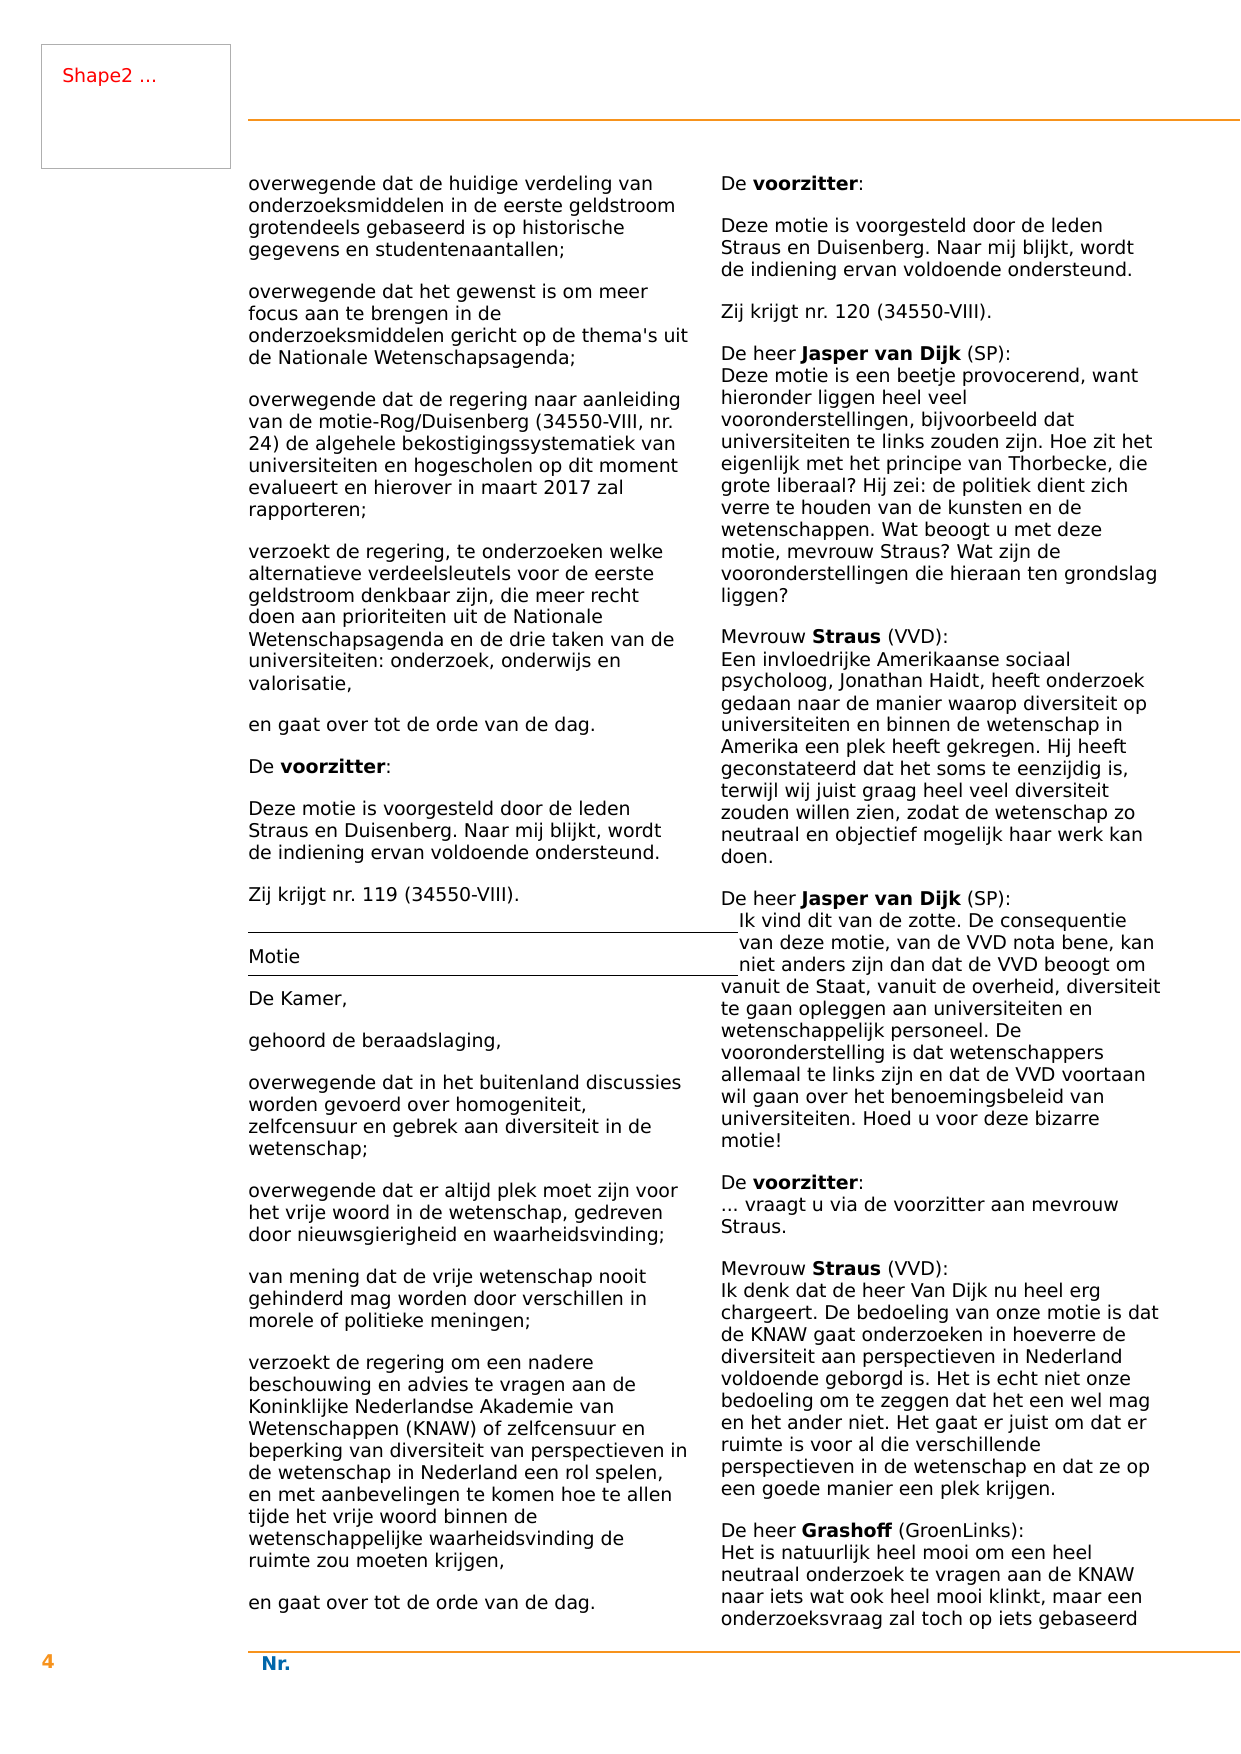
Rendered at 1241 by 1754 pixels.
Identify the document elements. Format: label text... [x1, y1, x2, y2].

text Deze motie is voorgesteld door de leden Straus en Duisenberg. Naar mij blijkt, wordt de indiening ervan voldoende ondersteund. [721, 215, 1163, 281]
text Een invloedrijke Amerikaanse sociaal psycholoog, Jonathan Haidt, heeft onderzoek gedaan naar de manier waarop diversiteit op universiteiten en binnen de wetenschap in Amerika een plek heeft gekregen. Hij heeft geconstateerd dat het soms te eenzijdig is, terwijl wij juist graag heel veel diversiteit zouden willen zien, zodat de wetenschap zo neutraal en objectief mogelijk haar werk kan doen. [721, 648, 1163, 868]
text Ik vind dit van de zotte. De consequentie van deze motie, van de VVD nota bene, kan niet anders zijn dan dat de VVD beoogt om vanuit de Staat, vanuit de overheid, diversiteit te gaan opleggen aan universiteiten en wetenschappelijk personeel. De vooronderstelling is dat wetenschappers allemaal te links zijn en dat de VVD voortaan wil gaan over het benoemingsbeleid van universiteiten. Hoed u voor deze bizarre motie! [721, 910, 1163, 1152]
text De heer Jasper van Dijk (SP): [721, 343, 1163, 365]
text Zij krijgt nr. 119 (34550-VIII). [248, 884, 691, 906]
text De heer Grashoff (GroenLinks): [721, 1520, 1163, 1542]
text overwegende dat de huidige verdeling van onderzoeksmiddelen in de eerste geldstroom grotendeels gebaseerd is op historische gegevens en studentenaantallen; [248, 173, 691, 261]
text De voorzitter: [248, 756, 691, 778]
text De voorzitter: [721, 1172, 1163, 1194]
text overwegende dat het gewenst is om meer focus aan te brengen in de onderzoeksmiddelen gericht op de thema's uit de Nationale Wetenschapsagenda; [248, 281, 691, 369]
text verzoekt de regering om een nadere beschouwing en advies te vragen aan de Koninklijke Nederlandse Akademie van Wetenschappen (KNAW) of zelfcensuur en beperking van diversiteit van perspectieven in de wetenschap in Nederland een rol spelen, en met aanbevelingen te komen hoe te allen tijde het vrije woord binnen de wetenschappelijke waarheidsvinding de ruimte zou moeten krijgen, [248, 1352, 691, 1572]
text Het is natuurlijk heel mooi om een heel neutraal onderzoek te vragen aan de KNAW naar iets wat ook heel mooi klinkt, maar een onderzoeksvraag zal toch op iets gebaseerd [721, 1542, 1163, 1629]
text Deze motie is voorgesteld door de leden Straus en Duisenberg. Naar mij blijkt, wordt de indiening ervan voldoende ondersteund. [248, 798, 691, 864]
text Zij krijgt nr. 120 (34550-VIII). [721, 301, 1163, 323]
text De heer Jasper van Dijk (SP): [721, 888, 1163, 910]
text Ik denk dat de heer Van Dijk nu heel erg chargeert. De bedoeling van onze motie is dat de KNAW gaat onderzoeken in hoeverre de diversiteit aan perspectieven in Nederland voldoende geborgd is. Het is echt niet onze bedoeling om te zeggen dat het een wel mag en het ander niet. Het gaat er juist om dat er ruimte is voor al die verschillende perspectieven in de wetenschap en dat ze op een goede manier een plek krijgen. [721, 1280, 1163, 1500]
text De Kamer, [248, 988, 691, 1010]
text Mevrouw Straus (VVD): [721, 1258, 1163, 1280]
text De voorzitter: [721, 173, 1163, 195]
text en gaat over tot de orde van de dag. [248, 1592, 691, 1614]
text ... vraagt u via de voorzitter aan mevrouw Straus. [721, 1194, 1163, 1238]
text gehoord de beraadslaging, [248, 1030, 691, 1052]
text Mevrouw Straus (VVD): [721, 626, 1163, 648]
text overwegende dat er altijd plek moet zijn voor het vrije woord in de wetenschap, gedreven door nieuwsgierigheid en waarheidsvinding; [248, 1180, 691, 1246]
text overwegende dat in het buitenland discussies worden gevoerd over homogeniteit, zelfcensuur en gebrek aan diversiteit in de wetenschap; [248, 1072, 691, 1160]
text van mening dat de vrije wetenschap nooit gehinderd mag worden door verschillen in morele of politieke meningen; [248, 1266, 691, 1332]
text en gaat over tot de orde van de dag. [248, 714, 691, 736]
text overwegende dat de regering naar aanleiding van de motie-Rog/Duisenberg (34550-VIII, nr. 24) de algehele bekostigingssystematiek van universiteiten en hogescholen op dit moment evalueert en hierover in maart 2017 zal rapporteren; [248, 389, 691, 521]
text Motie [248, 946, 691, 968]
text Deze motie is een beetje provocerend, want hieronder liggen heel veel vooronderstellingen, bijvoorbeeld dat universiteiten te links zouden zijn. Hoe zit het eigenlijk met het principe van Thorbecke, die grote liberaal? Hij zei: de politiek dient zich verre te houden van de kunsten en de wetenschappen. Wat beoogt u met deze motie, mevrouw Straus? Wat zijn de vooronderstellingen die hieraan ten grondslag liggen? [721, 365, 1163, 606]
text verzoekt de regering, te onderzoeken welke alternatieve verdeelsleutels voor de eerste geldstroom denkbaar zijn, die meer recht doen aan prioriteiten uit de Nationale Wetenschapsagenda en de drie taken van de universiteiten: onderzoek, onderwijs en valorisatie, [248, 541, 691, 694]
